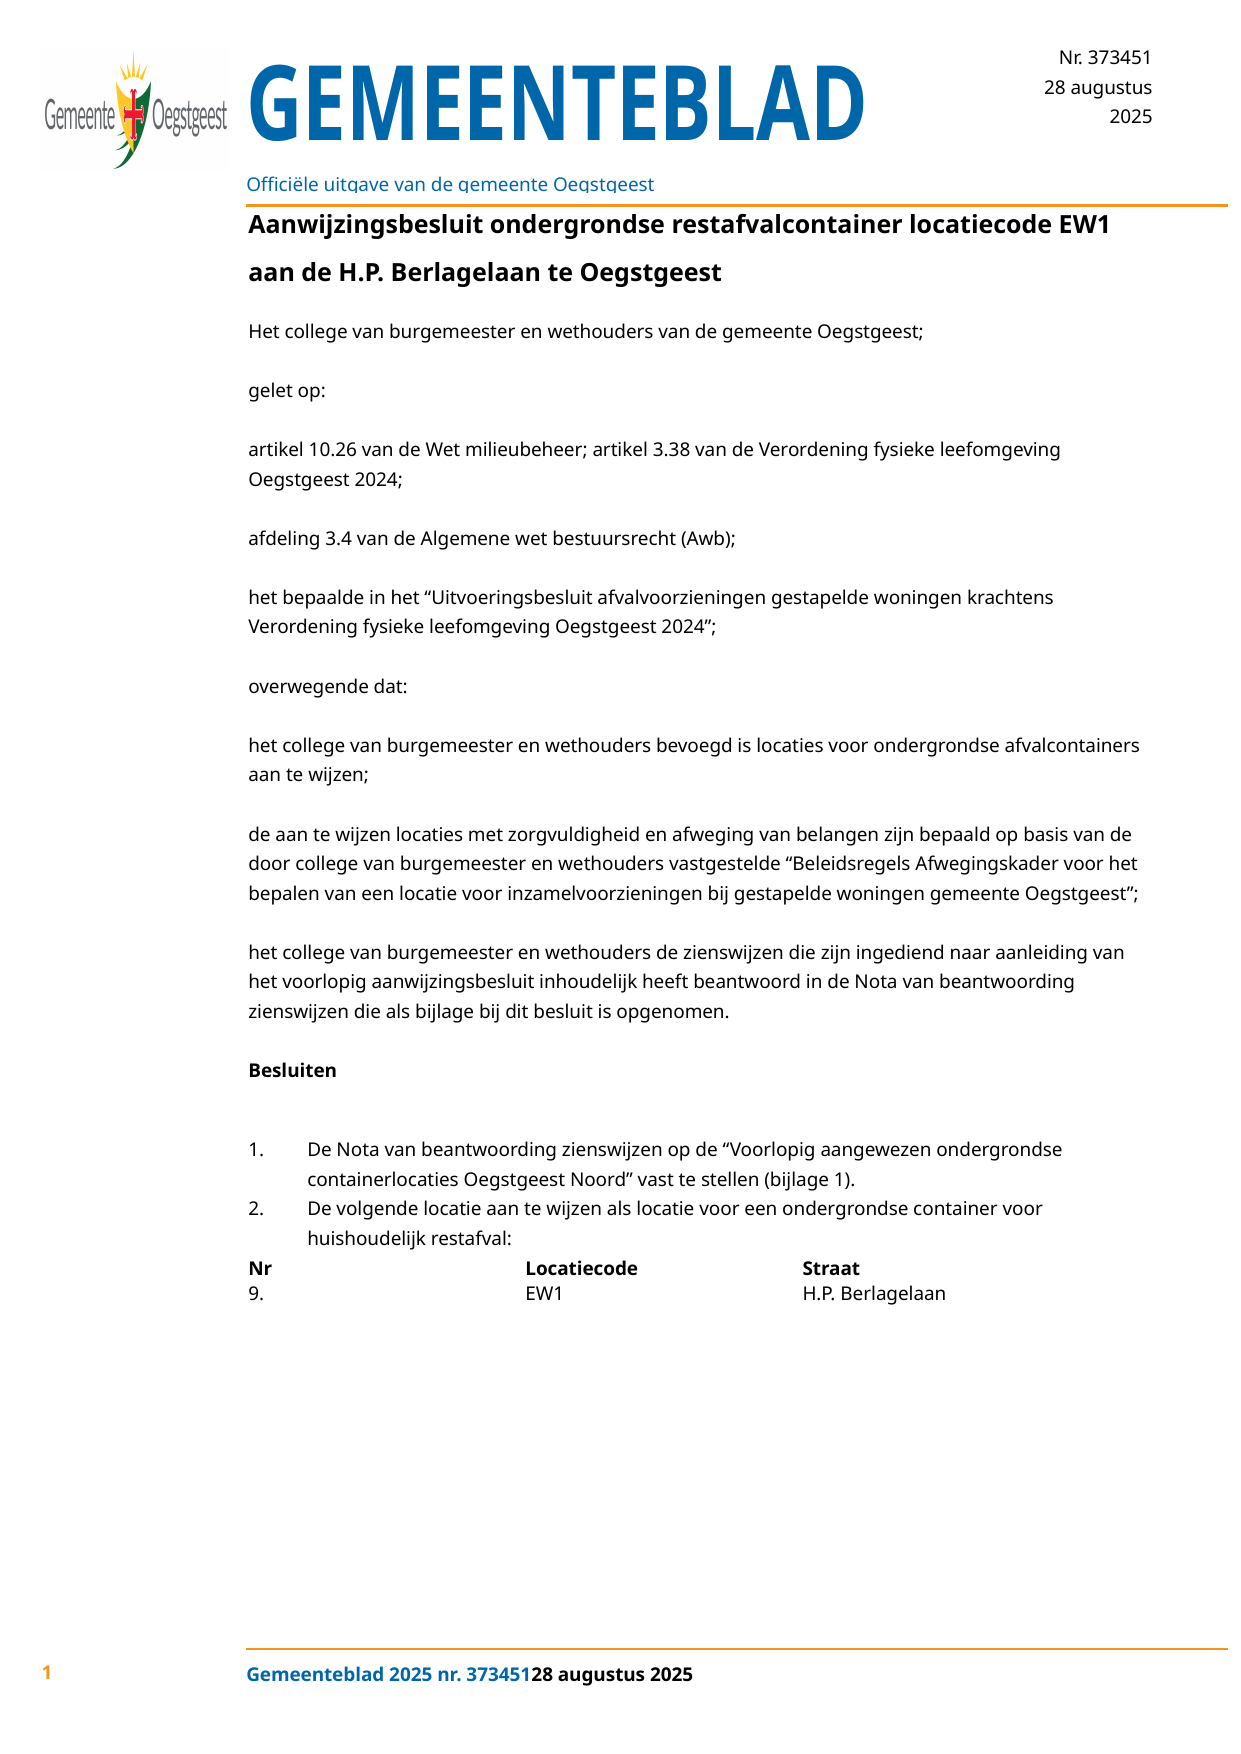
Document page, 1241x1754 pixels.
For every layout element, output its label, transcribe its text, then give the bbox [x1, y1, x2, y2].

table_header Locatiecode [525, 1255, 802, 1281]
picture [41, 47, 231, 172]
text gelet op: [248, 377, 1152, 403]
table_header Straat [802, 1255, 1152, 1281]
text de aan te wijzen locaties met zorgvuldigheid en afweging van belangen zijn bepaald op basis van de door college van burgemeester en wethouders vastgestelde “Beleidsregels Afwegingskader voor het bepalen van een locatie voor inzamelvoorzieningen bij gestapelde woningen gemeente Oegstgeest”; [248, 821, 1152, 906]
table_cell EW1 [525, 1281, 802, 1306]
text het college van burgemeester en wethouders de zienswijzen die zijn ingediend naar aanleiding van het voorlopig aanwijzingsbesluit inhoudelijk heeft beantwoord in de Nota van beantwoording zienswijzen die als bijlage bij dit besluit is opgenomen. [248, 939, 1152, 1024]
text het bepaalde in het “Uitvoeringsbesluit afvalvoorzieningen gestapelde woningen krachtens Verordening fysieke leefomgeving Oegstgeest 2024”; [248, 584, 1152, 639]
text Aanwijzingsbesluit ondergrondse restafvalcontainer locatiecode EW1 aan de H.P. Berlagelaan te Oegstgeest [248, 207, 1152, 288]
text afdeling 3.4 van de Algemene wet bestuursrecht (Awb); [248, 525, 1152, 551]
text Het college van burgemeester en wethouders van de gemeente Oegstgeest; [248, 318, 1152, 344]
text Besluiten [248, 1057, 1152, 1083]
list De volgende locatie aan te wijzen als locatie voor een ondergrondse container voor huishoudelijk restafval: [248, 1196, 1152, 1251]
list De Nota van beantwoording zienswijzen op de “Voorlopig aangewezen ondergrondse containerlocaties Oegstgeest Noord” vast te stellen (bijlage 1). [248, 1136, 1152, 1192]
text overwegende dat: [248, 673, 1152, 699]
table_cell 9. [248, 1281, 525, 1306]
text artikel 10.26 van de Wet milieubeheer; artikel 3.38 van de Verordening fysieke leefomgeving Oegstgeest 2024; [248, 436, 1152, 492]
table_cell H.P. Berlagelaan [802, 1281, 1152, 1306]
text het college van burgemeester en wethouders bevoegd is locaties voor ondergrondse afvalcontainers aan te wijzen; [248, 732, 1152, 787]
table_header Nr [248, 1255, 525, 1281]
